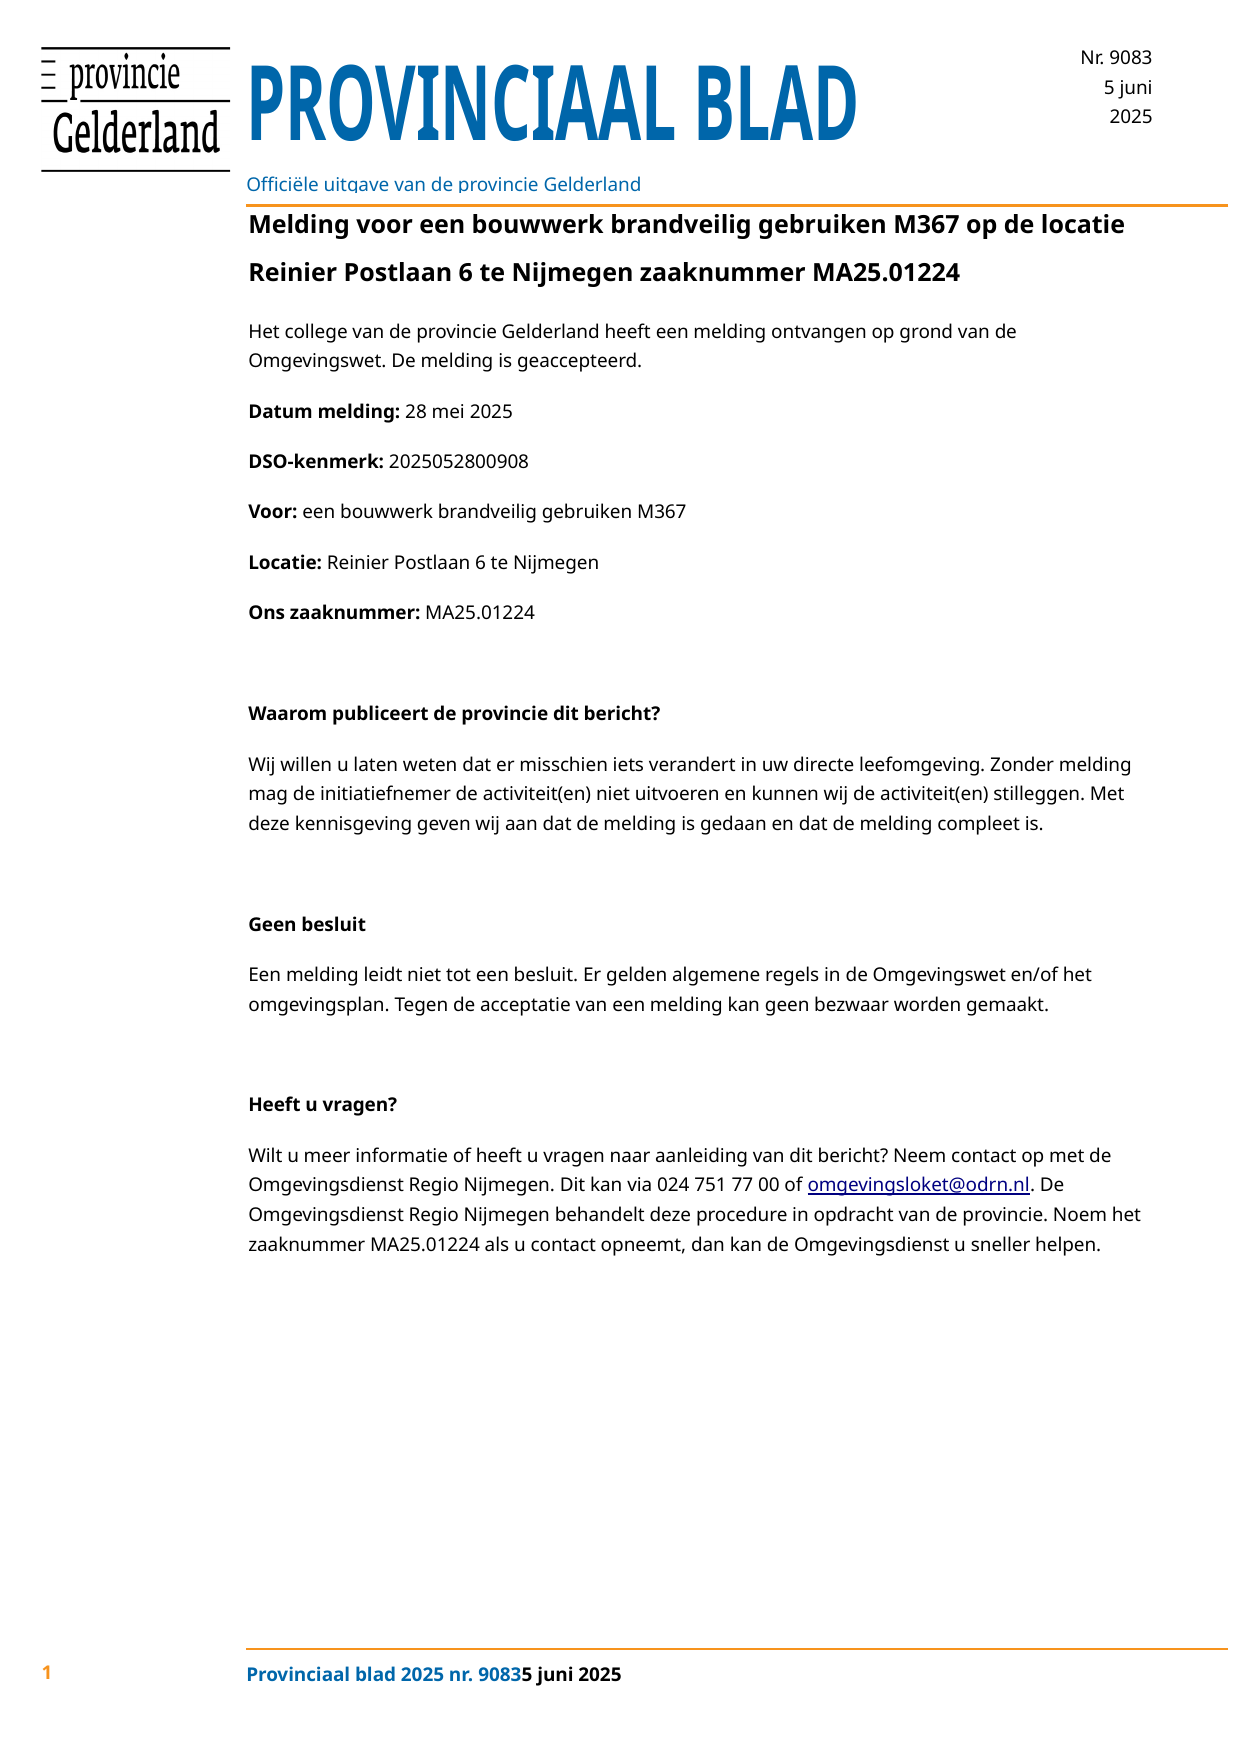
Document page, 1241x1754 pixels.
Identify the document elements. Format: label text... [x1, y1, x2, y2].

text Heeft u vragen? [248, 1092, 1152, 1117]
picture [41, 47, 231, 172]
text Geen besluit [248, 911, 1152, 937]
text Wij willen u laten weten dat er misschien iets verandert in uw directe leefomgeving. Zonder melding mag de initiatiefnemer de activiteit(en) niet uitvoeren en kunnen wij de activiteit(en) stilleggen. Met deze kennisgeving geven wij aan dat de melding is gedaan en dat de melding compleet is. [248, 751, 1152, 836]
text Ons zaaknummer: MA25.01224 [248, 599, 1152, 625]
text Een melding leidt niet tot een besluit. Er gelden algemene regels in de Omgevingswet en/of het omgevingsplan. Tegen de acceptatie van een melding kan geen bezwaar worden gemaakt. [248, 961, 1152, 1017]
text Voor: een bouwwerk brandveilig gebruiken M367 [248, 499, 1152, 524]
text Wilt u meer informatie of heeft u vragen naar aanleiding van dit bericht? Neem contact op met de Omgevingsdienst Regio Nijmegen. Dit kan via 024 751 77 00 of omgevingsloket@odrn.nl. De Omgevingsdienst Regio Nijmegen behandelt deze procedure in opdracht van de provincie. Noem het zaaknummer MA25.01224 als u contact opneemt, dan kan de Omgevingsdienst u sneller helpen. [248, 1142, 1152, 1257]
text Datum melding: 28 mei 2025 [248, 398, 1152, 424]
text DSO-kenmerk: 2025052800908 [248, 448, 1152, 474]
text Het college van de provincie Gelderland heeft een melding ontvangen op grond van de Omgevingswet. De melding is geaccepteerd. [248, 318, 1152, 373]
text Locatie: Reinier Postlaan 6 te Nijmegen [248, 549, 1152, 575]
text Melding voor een bouwwerk brandveilig gebruiken M367 op de locatie Reinier Postlaan 6 te Nijmegen zaaknummer MA25.01224 [248, 207, 1152, 288]
text Waarom publiceert de provincie dit bericht? [248, 700, 1152, 726]
